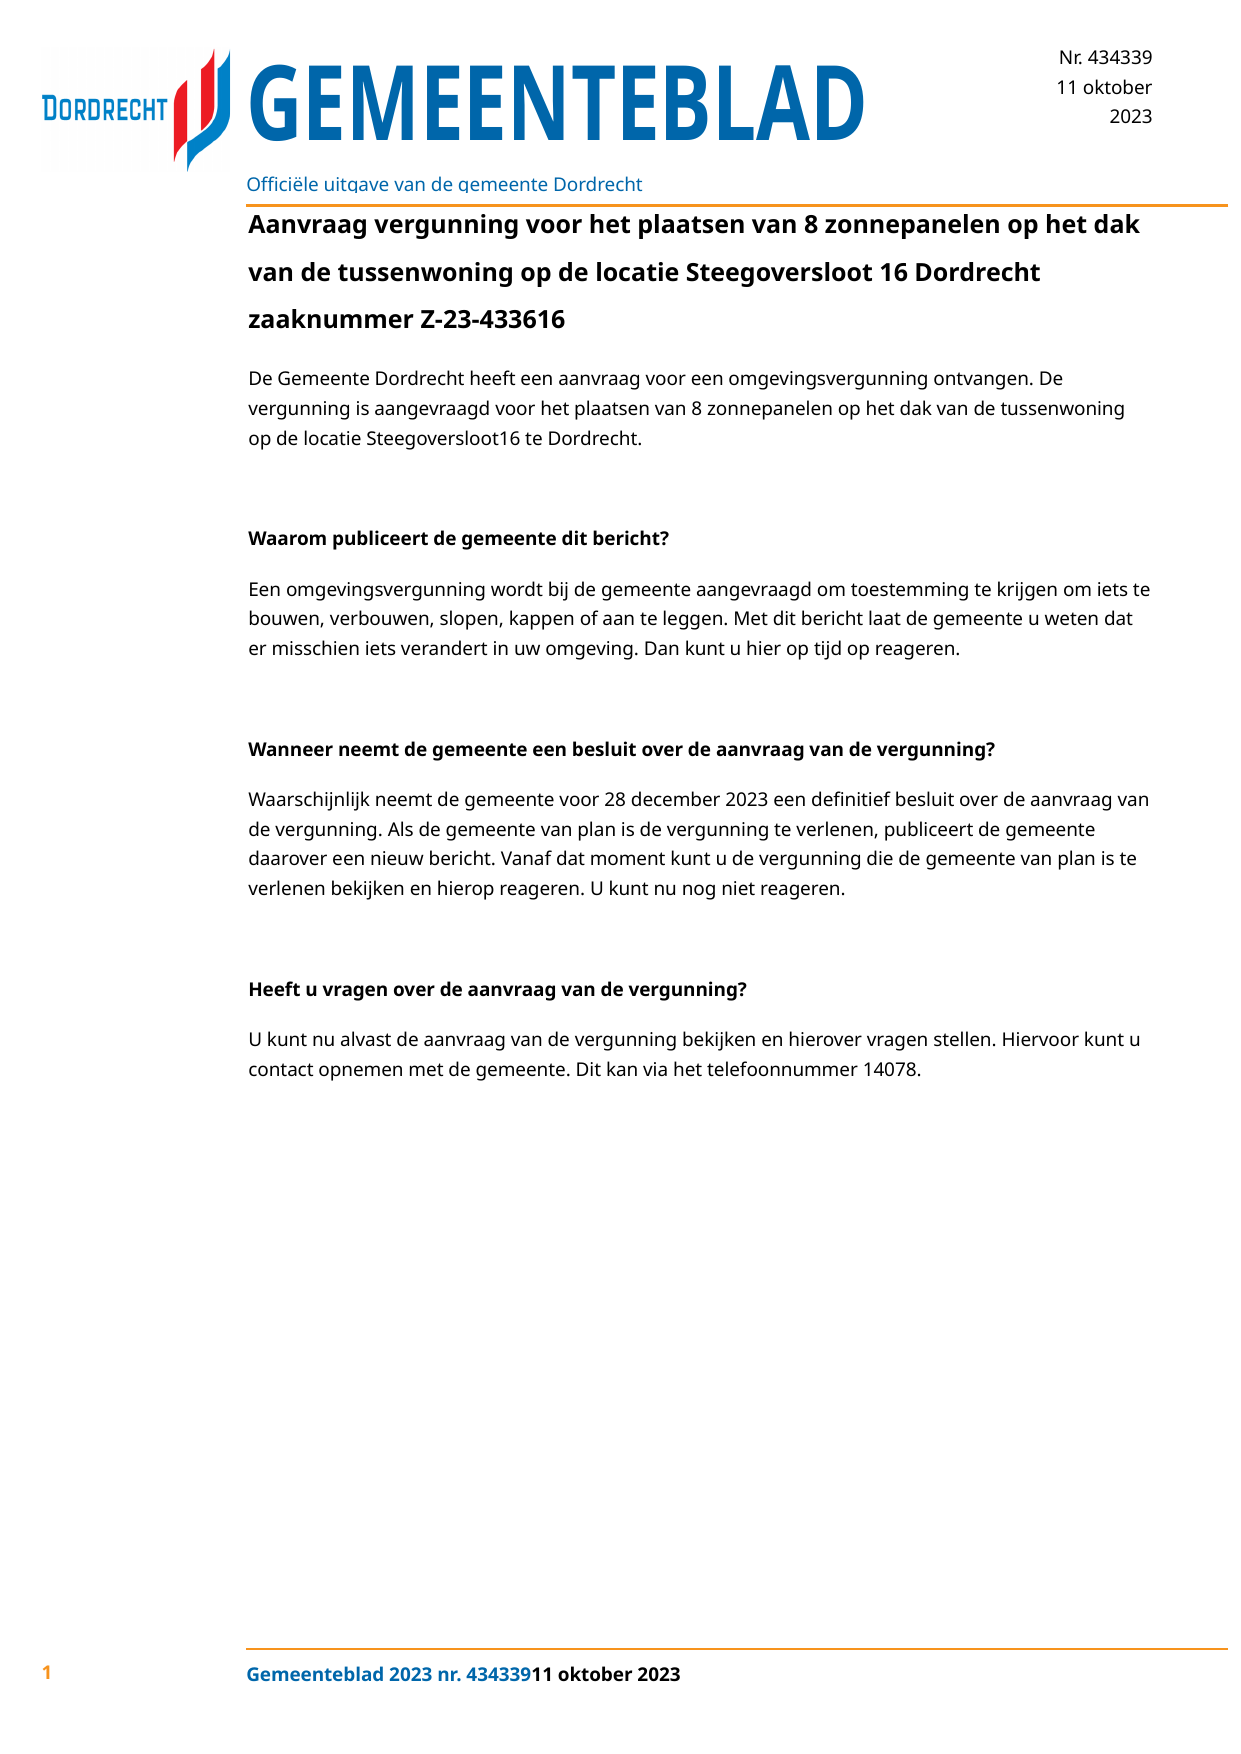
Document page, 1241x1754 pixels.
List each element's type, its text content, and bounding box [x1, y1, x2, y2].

text Waarschijnlijk neemt de gemeente voor 28 december 2023 een definitief besluit over de aanvraag van de vergunning. Als de gemeente van plan is de vergunning te verlenen, publiceert de gemeente daarover een nieuw bericht. Vanaf dat moment kunt u de vergunning die de gemeente van plan is te verlenen bekijken en hierop reageren. U kunt nu nog niet reageren. [248, 786, 1152, 901]
text Waarom publiceert de gemeente dit bericht? [248, 526, 1152, 551]
text Een omgevingsvergunning wordt bij de gemeente aangevraagd om toestemming te krijgen om iets te bouwen, verbouwen, slopen, kappen of aan te leggen. Met dit bericht laat de gemeente u weten dat er misschien iets verandert in uw omgeving. Dan kunt u hier op tijd op reageren. [248, 576, 1152, 661]
text Aanvraag vergunning voor het plaatsen van 8 zonnepanelen op het dak van de tussenwoning op de locatie Steegoversloot 16 Dordrecht zaaknummer Z-23-433616 [248, 207, 1152, 336]
picture [41, 47, 231, 172]
text Wanneer neemt de gemeente een besluit over de aanvraag van de vergunning? [248, 736, 1152, 762]
text U kunt nu alvast de aanvraag van de vergunning bekijken en hierover vragen stellen. Hiervoor kunt u contact opnemen met de gemeente. Dit kan via het telefoonnummer 14078. [248, 1026, 1152, 1082]
text Heeft u vragen over de aanvraag van de vergunning? [248, 976, 1152, 1002]
text De Gemeente Dordrecht heeft een aanvraag voor een omgevingsvergunning ontvangen. De vergunning is aangevraagd voor het plaatsen van 8 zonnepanelen op het dak van de tussenwoning op de locatie Steegoversloot16 te Dordrecht. [248, 366, 1152, 450]
